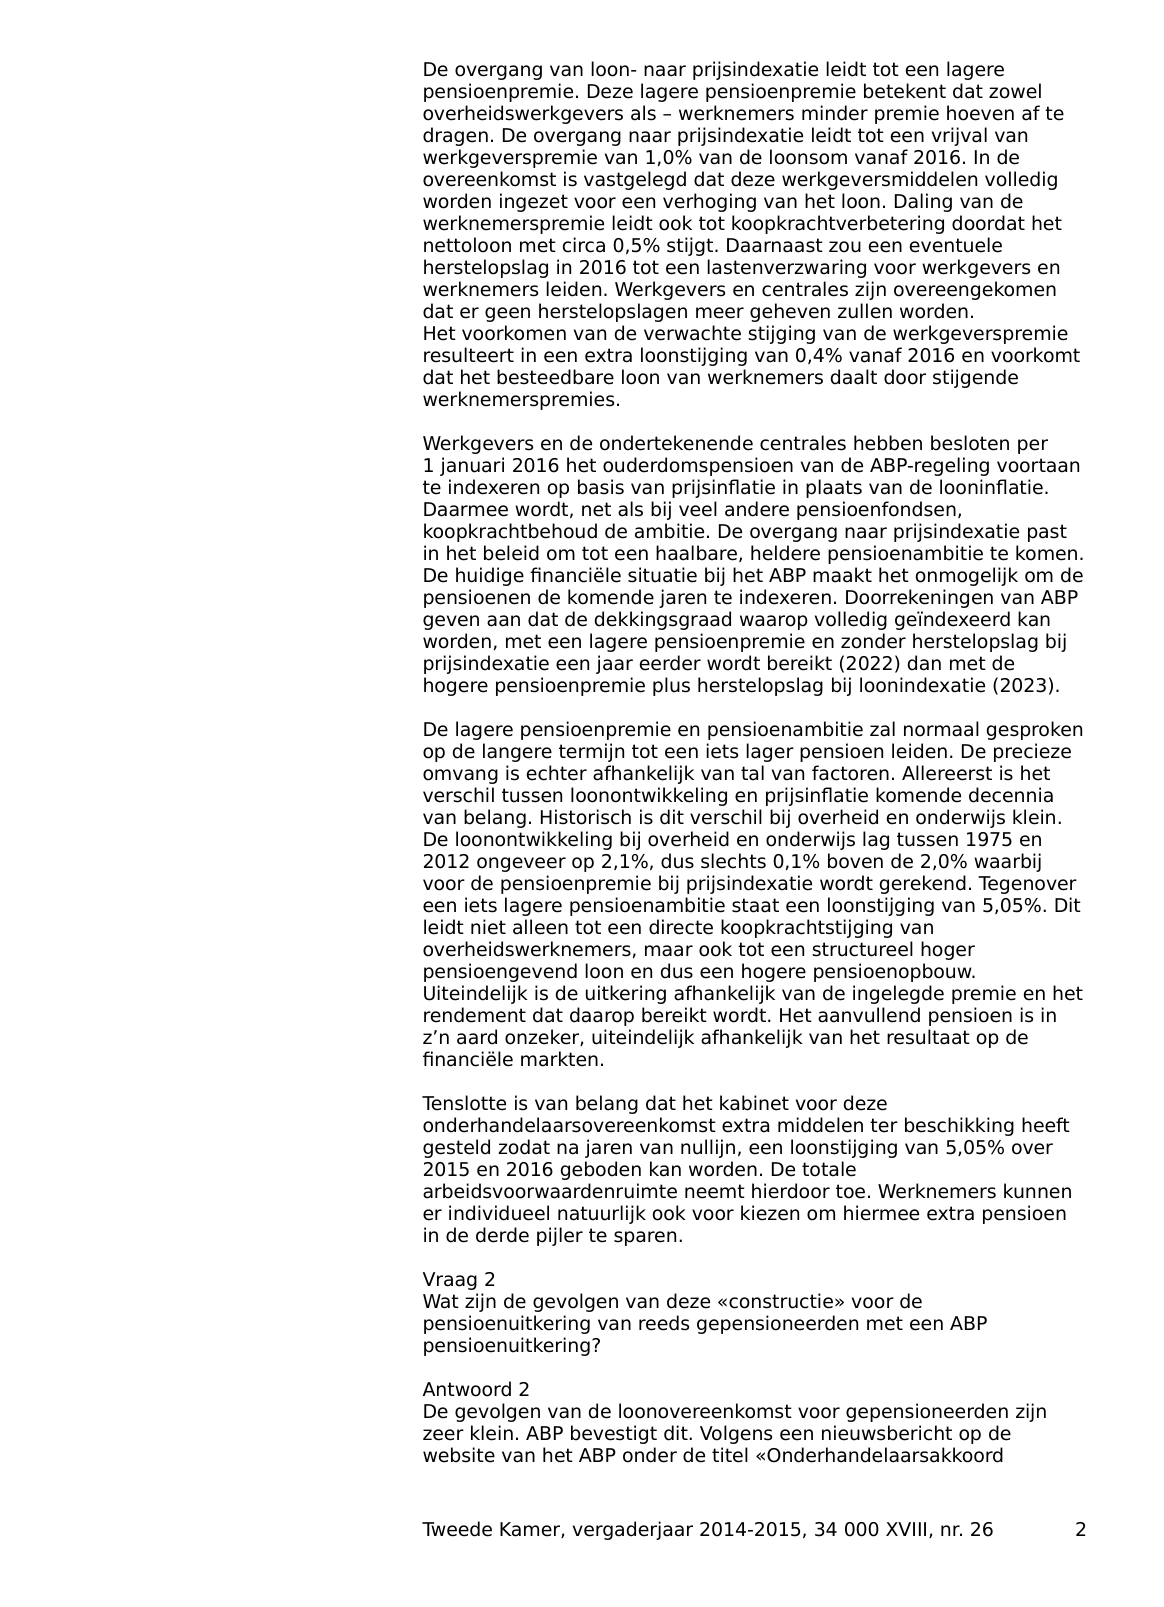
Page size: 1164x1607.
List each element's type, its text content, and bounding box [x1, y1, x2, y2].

text De gevolgen van de loonovereenkomst voor gepensioneerden zijn zeer klein. ABP bevestigt dit. Volgens een nieuwsbericht op de website van het ABP onder de titel «Onderhandelaarsakkoord [422, 1401, 1087, 1467]
text Uiteindelijk is de uitkering afhankelijk van de ingelegde premie en het rendement dat daarop bereikt wordt. Het aanvullend pensioen is in z’n aard onzeker, uiteindelijk afhankelijk van het resultaat op de financiële markten. [422, 983, 1087, 1071]
text De overgang van loon- naar prijsindexatie leidt tot een lagere pensioenpremie. Deze lagere pensioenpremie betekent dat zowel overheidswerkgevers als – werknemers minder premie hoeven af te dragen. De overgang naar prijsindexatie leidt tot een vrijval van werkgeverspremie van 1,0% van de loonsom vanaf 2016. In de overeenkomst is vastgelegd dat deze werkgeversmiddelen volledig worden ingezet voor een verhoging van het loon. Daling van de werknemerspremie leidt ook tot koopkrachtverbetering doordat het nettoloon met circa 0,5% stijgt. Daarnaast zou een eventuele herstelopslag in 2016 tot een lastenverzwaring voor werkgevers en werknemers leiden. Werkgevers en centrales zijn overeengekomen dat er geen herstelopslagen meer geheven zullen worden. [422, 59, 1087, 323]
text Antwoord 2 [422, 1379, 1087, 1401]
text Het voorkomen van de verwachte stijging van de werkgeverspremie resulteert in een extra loonstijging van 0,4% vanaf 2016 en voorkomt dat het besteedbare loon van werknemers daalt door stijgende werknemerspremies. [422, 323, 1087, 411]
text Wat zijn de gevolgen van deze «constructie» voor de pensioenuitkering van reeds gepensioneerden met een ABP pensioenuitkering? [422, 1291, 1087, 1357]
text De lagere pensioenpremie en pensioenambitie zal normaal gesproken op de langere termijn tot een iets lager pensioen leiden. De precieze omvang is echter afhankelijk van tal van factoren. Allereerst is het verschil tussen loonontwikkeling en prijsinflatie komende decennia van belang. Historisch is dit verschil bij overheid en onderwijs klein. De loonontwikkeling bij overheid en onderwijs lag tussen 1975 en 2012 ongeveer op 2,1%, dus slechts 0,1% boven de 2,0% waarbij voor de pensioenpremie bij prijsindexatie wordt gerekend. Tegenover een iets lagere pensioenambitie staat een loonstijging van 5,05%. Dit leidt niet alleen tot een directe koopkrachtstijging van overheidswerknemers, maar ook tot een structureel hoger pensioengevend loon en dus een hogere pensioenopbouw. [422, 719, 1087, 983]
text Tenslotte is van belang dat het kabinet voor deze onderhandelaarsovereenkomst extra middelen ter beschikking heeft gesteld zodat na jaren van nullijn, een loonstijging van 5,05% over 2015 en 2016 geboden kan worden. De totale arbeidsvoorwaardenruimte neemt hierdoor toe. Werknemers kunnen er individueel natuurlijk ook voor kiezen om hiermee extra pensioen in de derde pijler te sparen. [422, 1093, 1087, 1247]
text Vraag 2 [422, 1269, 1087, 1291]
text Werkgevers en de ondertekenende centrales hebben besloten per 1 januari 2016 het ouderdomspensioen van de ABP-regeling voortaan te indexeren op basis van prijsinflatie in plaats van de looninflatie. Daarmee wordt, net als bij veel andere pensioenfondsen, koopkrachtbehoud de ambitie. De overgang naar prijsindexatie past in het beleid om tot een haalbare, heldere pensioenambitie te komen. De huidige financiële situatie bij het ABP maakt het onmogelijk om de pensioenen de komende jaren te indexeren. Doorrekeningen van ABP geven aan dat de dekkingsgraad waarop volledig geïndexeerd kan worden, met een lagere pensioenpremie en zonder herstelopslag bij prijsindexatie een jaar eerder wordt bereikt (2022) dan met de hogere pensioenpremie plus herstelopslag bij loonindexatie (2023). [422, 433, 1087, 697]
